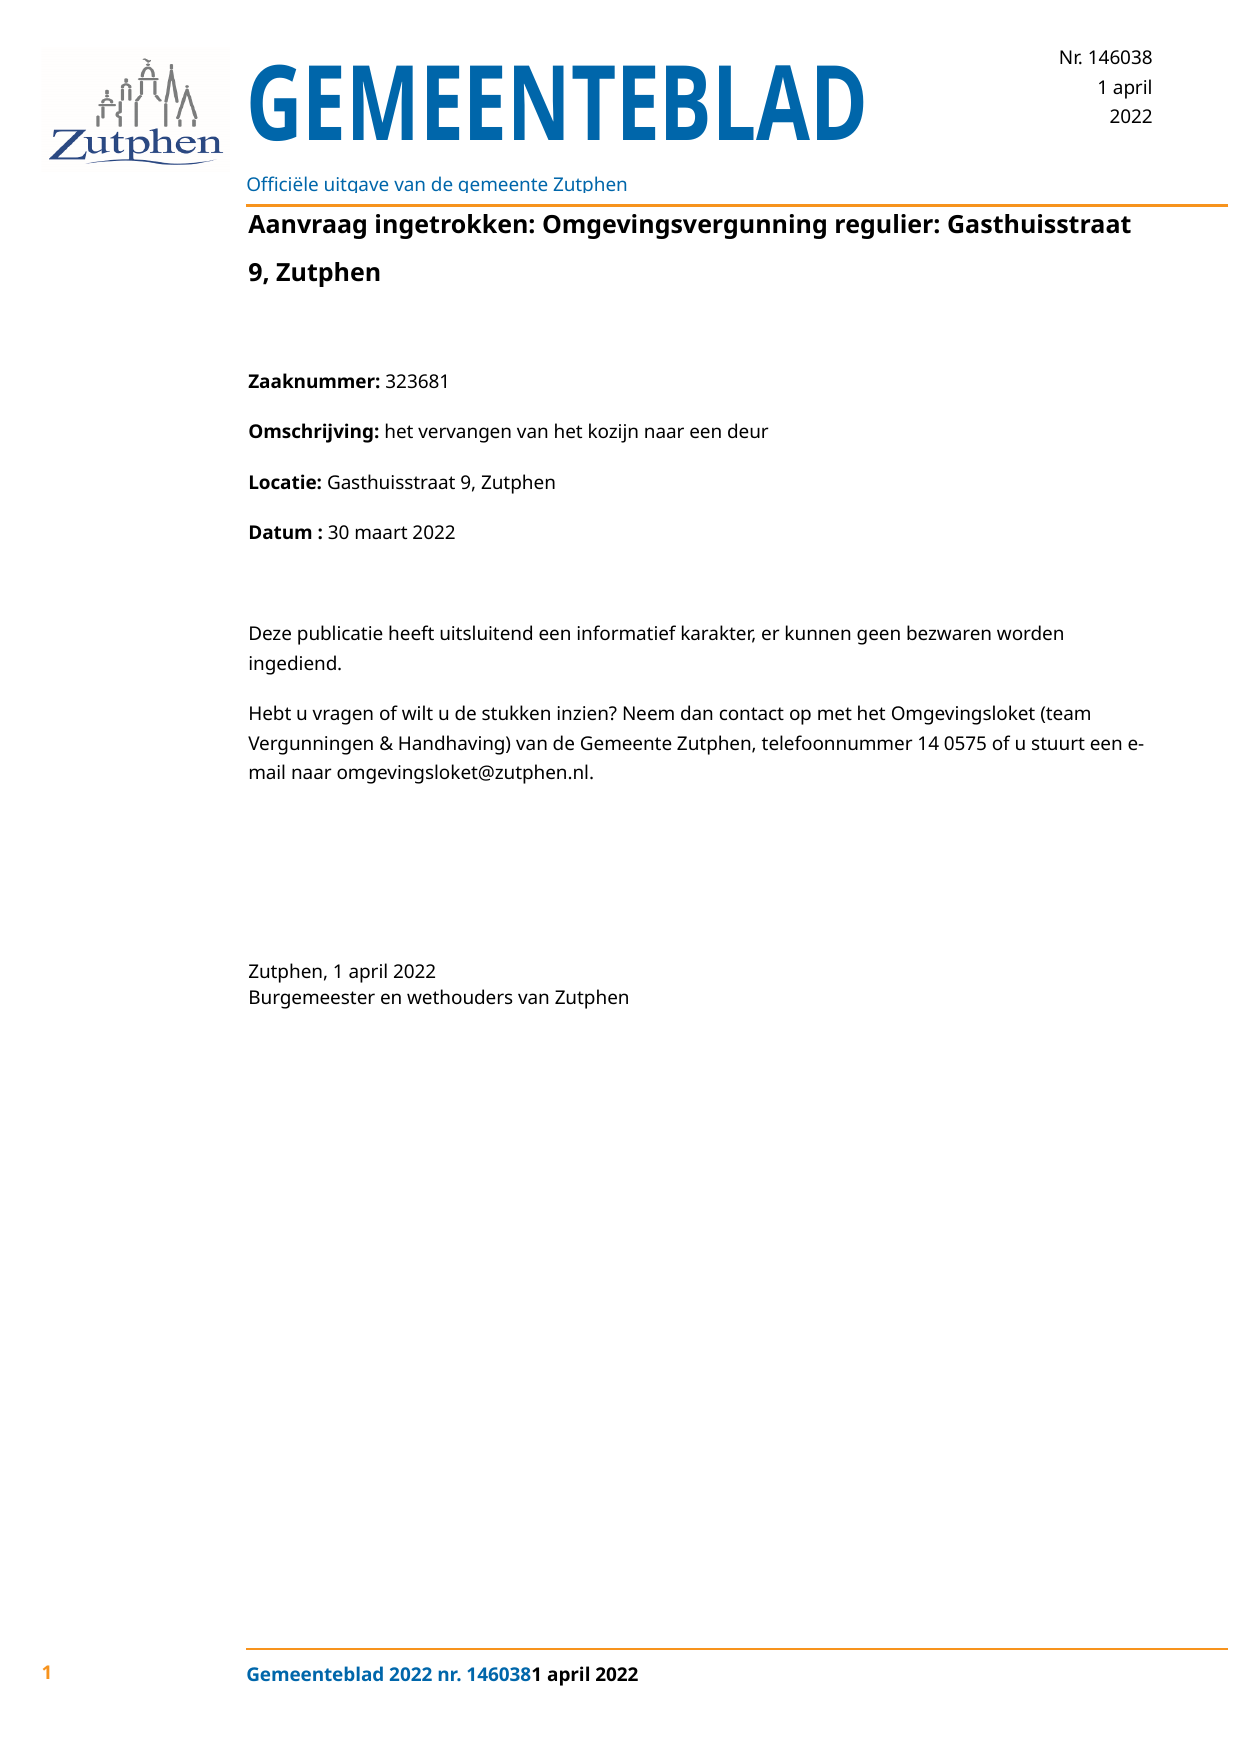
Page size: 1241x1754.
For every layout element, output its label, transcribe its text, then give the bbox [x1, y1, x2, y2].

picture [41, 47, 231, 172]
text Aanvraag ingetrokken: Omgevingsvergunning regulier: Gasthuisstraat 9, Zutphen [248, 207, 1152, 288]
text Omschrijving: het vervangen van het kozijn naar een deur [248, 419, 1152, 444]
text Hebt u vragen of wilt u de stukken inzien? Neem dan contact op met het Omgevingsloket (team Vergunningen & Handhaving) van de Gemeente Zutphen, telefoonnummer 14 0575 of u stuurt een e-mail naar omgevingsloket@zutphen.nl. [248, 700, 1152, 785]
text Datum : 30 maart 2022 [248, 519, 1152, 545]
text Zutphen, 1 april 2022 [248, 959, 1152, 984]
text Locatie: Gasthuisstraat 9, Zutphen [248, 469, 1152, 495]
text Burgemeester en wethouders van Zutphen [248, 984, 1152, 1010]
text Deze publicatie heeft uitsluitend een informatief karakter, er kunnen geen bezwaren worden ingediend. [248, 620, 1152, 676]
text Zaaknummer: 323681 [248, 368, 1152, 394]
